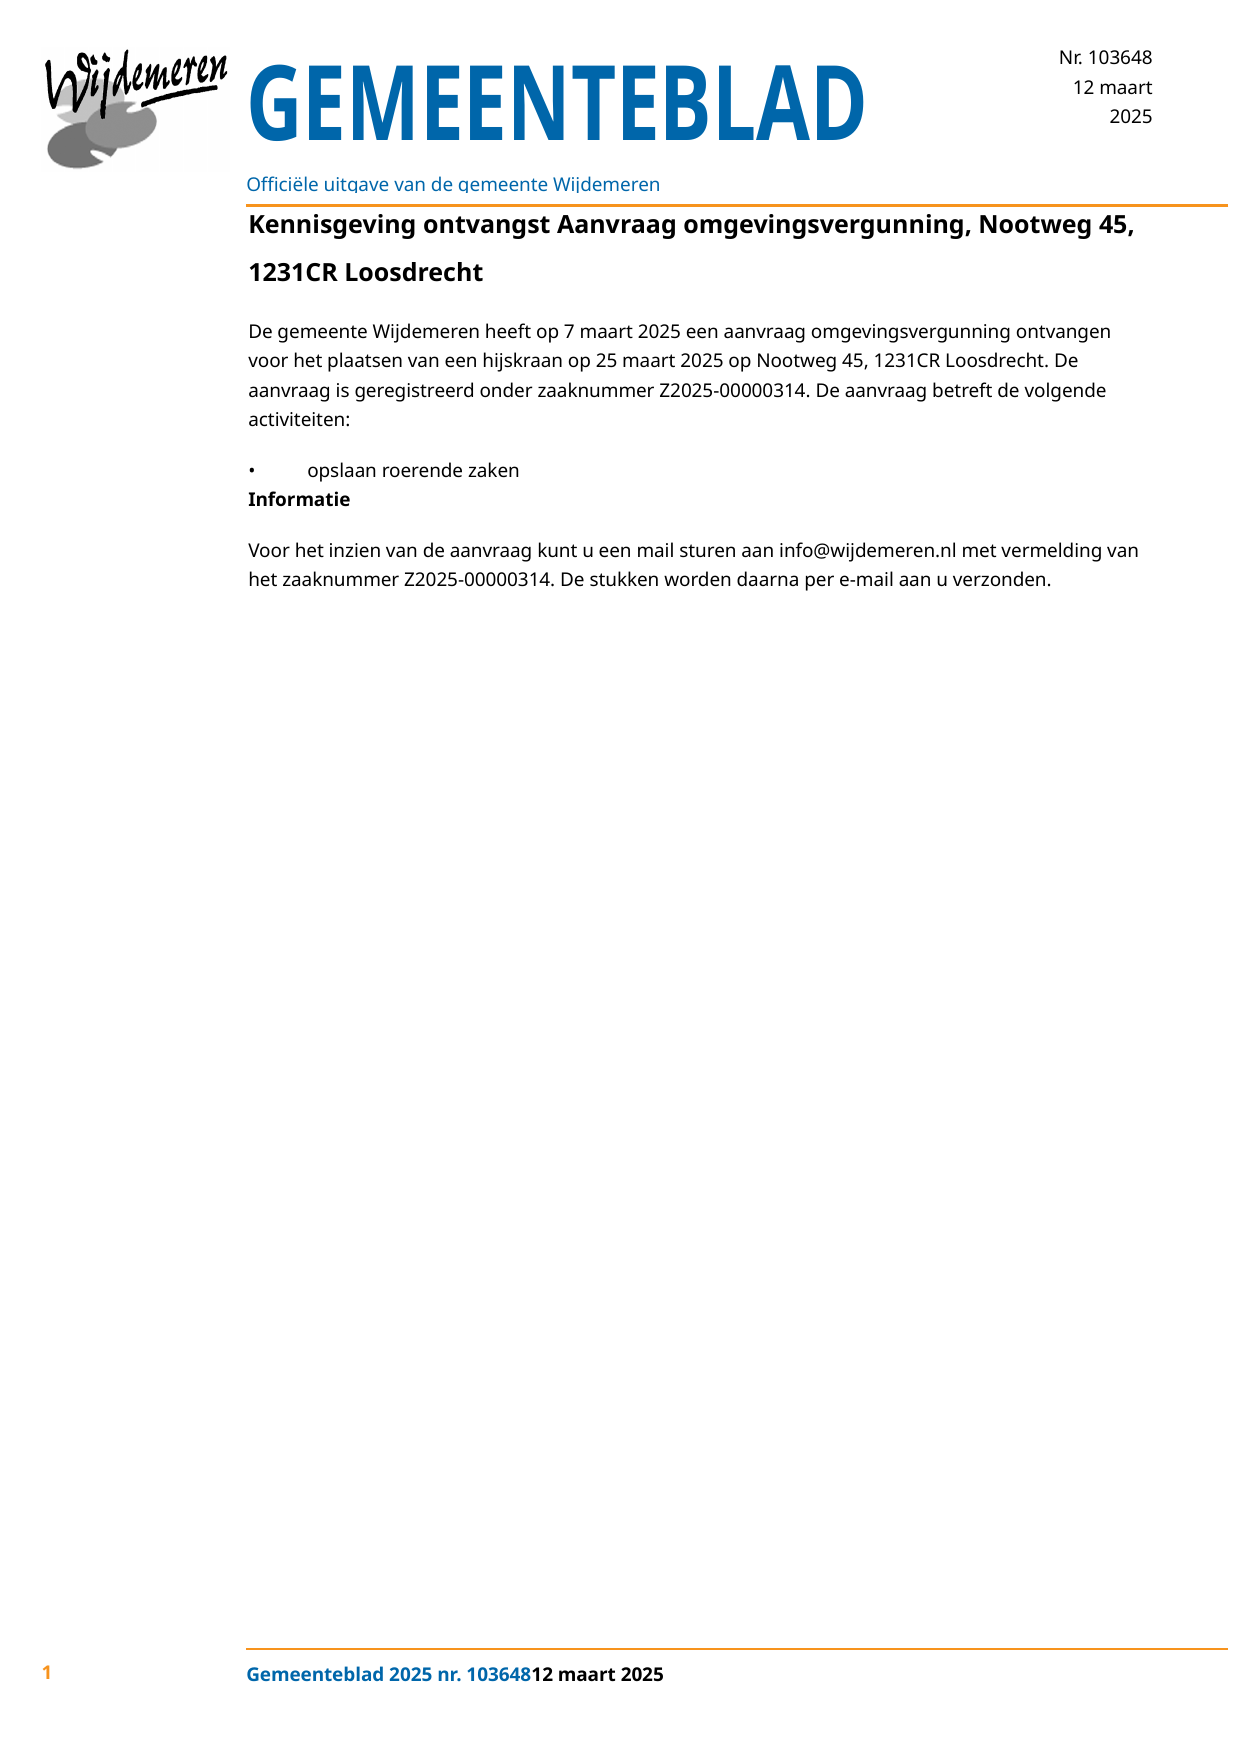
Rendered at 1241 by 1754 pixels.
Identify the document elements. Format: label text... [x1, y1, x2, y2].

text Informatie [248, 487, 1152, 512]
text De gemeente Wijdemeren heeft op 7 maart 2025 een aanvraag omgevingsvergunning ontvangen voor het plaatsen van een hijskraan op 25 maart 2025 op Nootweg 45, 1231CR Loosdrecht. De aanvraag is geregistreerd onder zaaknummer Z2025-00000314. De aanvraag betreft de volgende activiteiten: [248, 318, 1152, 432]
text Kennisgeving ontvangst Aanvraag omgevingsvergunning, Nootweg 45, 1231CR Loosdrecht [248, 207, 1152, 288]
picture [41, 47, 231, 172]
list opslaan roerende zaken [248, 457, 1152, 483]
text Voor het inzien van de aanvraag kunt u een mail sturen aan info@wijdemeren.nl met vermelding van het zaaknummer Z2025-00000314. De stukken worden daarna per e-mail aan u verzonden. [248, 537, 1152, 592]
